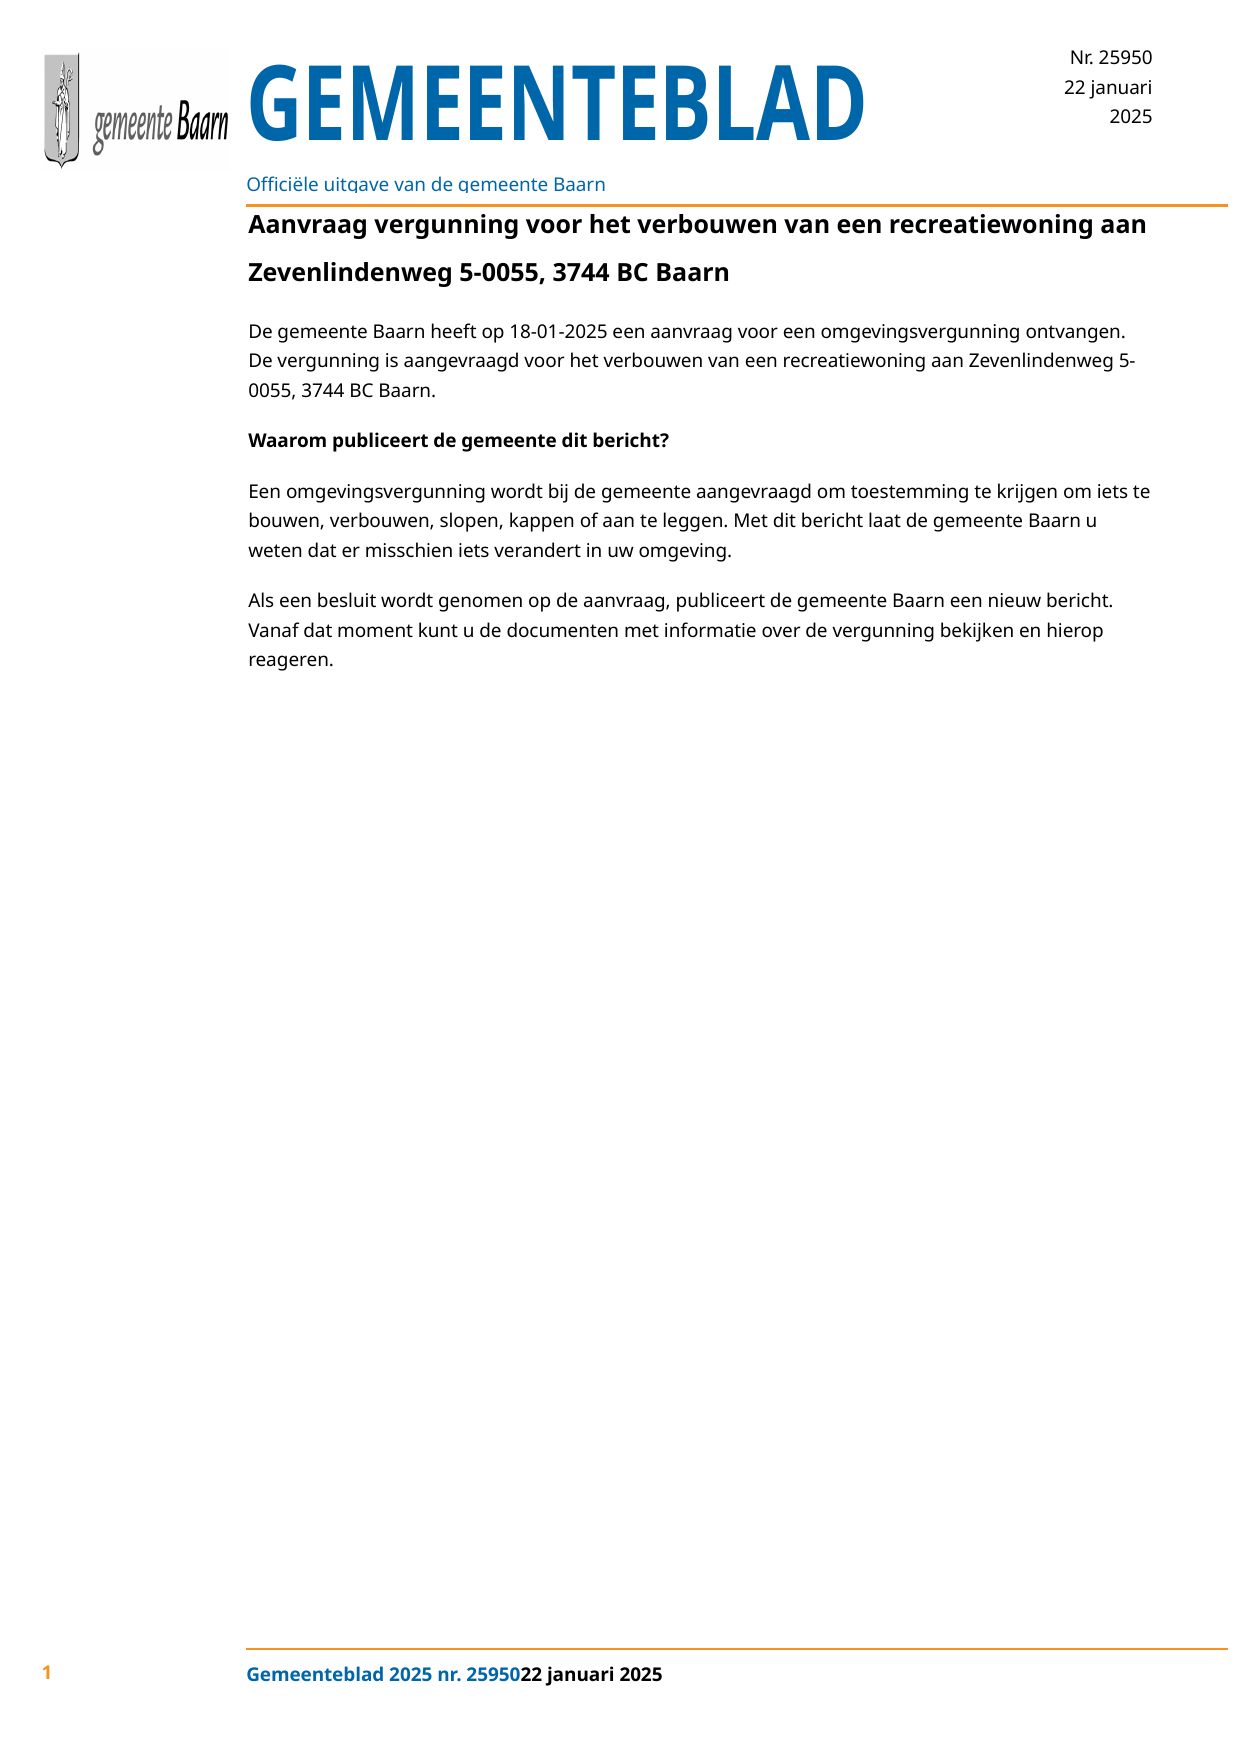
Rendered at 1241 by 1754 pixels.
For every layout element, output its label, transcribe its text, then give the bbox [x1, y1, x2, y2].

text Een omgevingsvergunning wordt bij de gemeente aangevraagd om toestemming te krijgen om iets te bouwen, verbouwen, slopen, kappen of aan te leggen. Met dit bericht laat de gemeente Baarn u weten dat er misschien iets verandert in uw omgeving. [248, 478, 1152, 563]
text Aanvraag vergunning voor het verbouwen van een recreatiewoning aan Zevenlindenweg 5-0055, 3744 BC Baarn [248, 207, 1152, 288]
text De gemeente Baarn heeft op 18-01-2025 een aanvraag voor een omgevingsvergunning ontvangen. De vergunning is aangevraagd voor het verbouwen van een recreatiewoning aan Zevenlindenweg 5-0055, 3744 BC Baarn. [248, 318, 1152, 403]
text Waarom publiceert de gemeente dit bericht? [248, 427, 1152, 453]
picture [41, 47, 231, 172]
text Als een besluit wordt genomen op de aanvraag, publiceert de gemeente Baarn een nieuw bericht. Vanaf dat moment kunt u de documenten met informatie over de vergunning bekijken en hierop reageren. [248, 587, 1152, 672]
